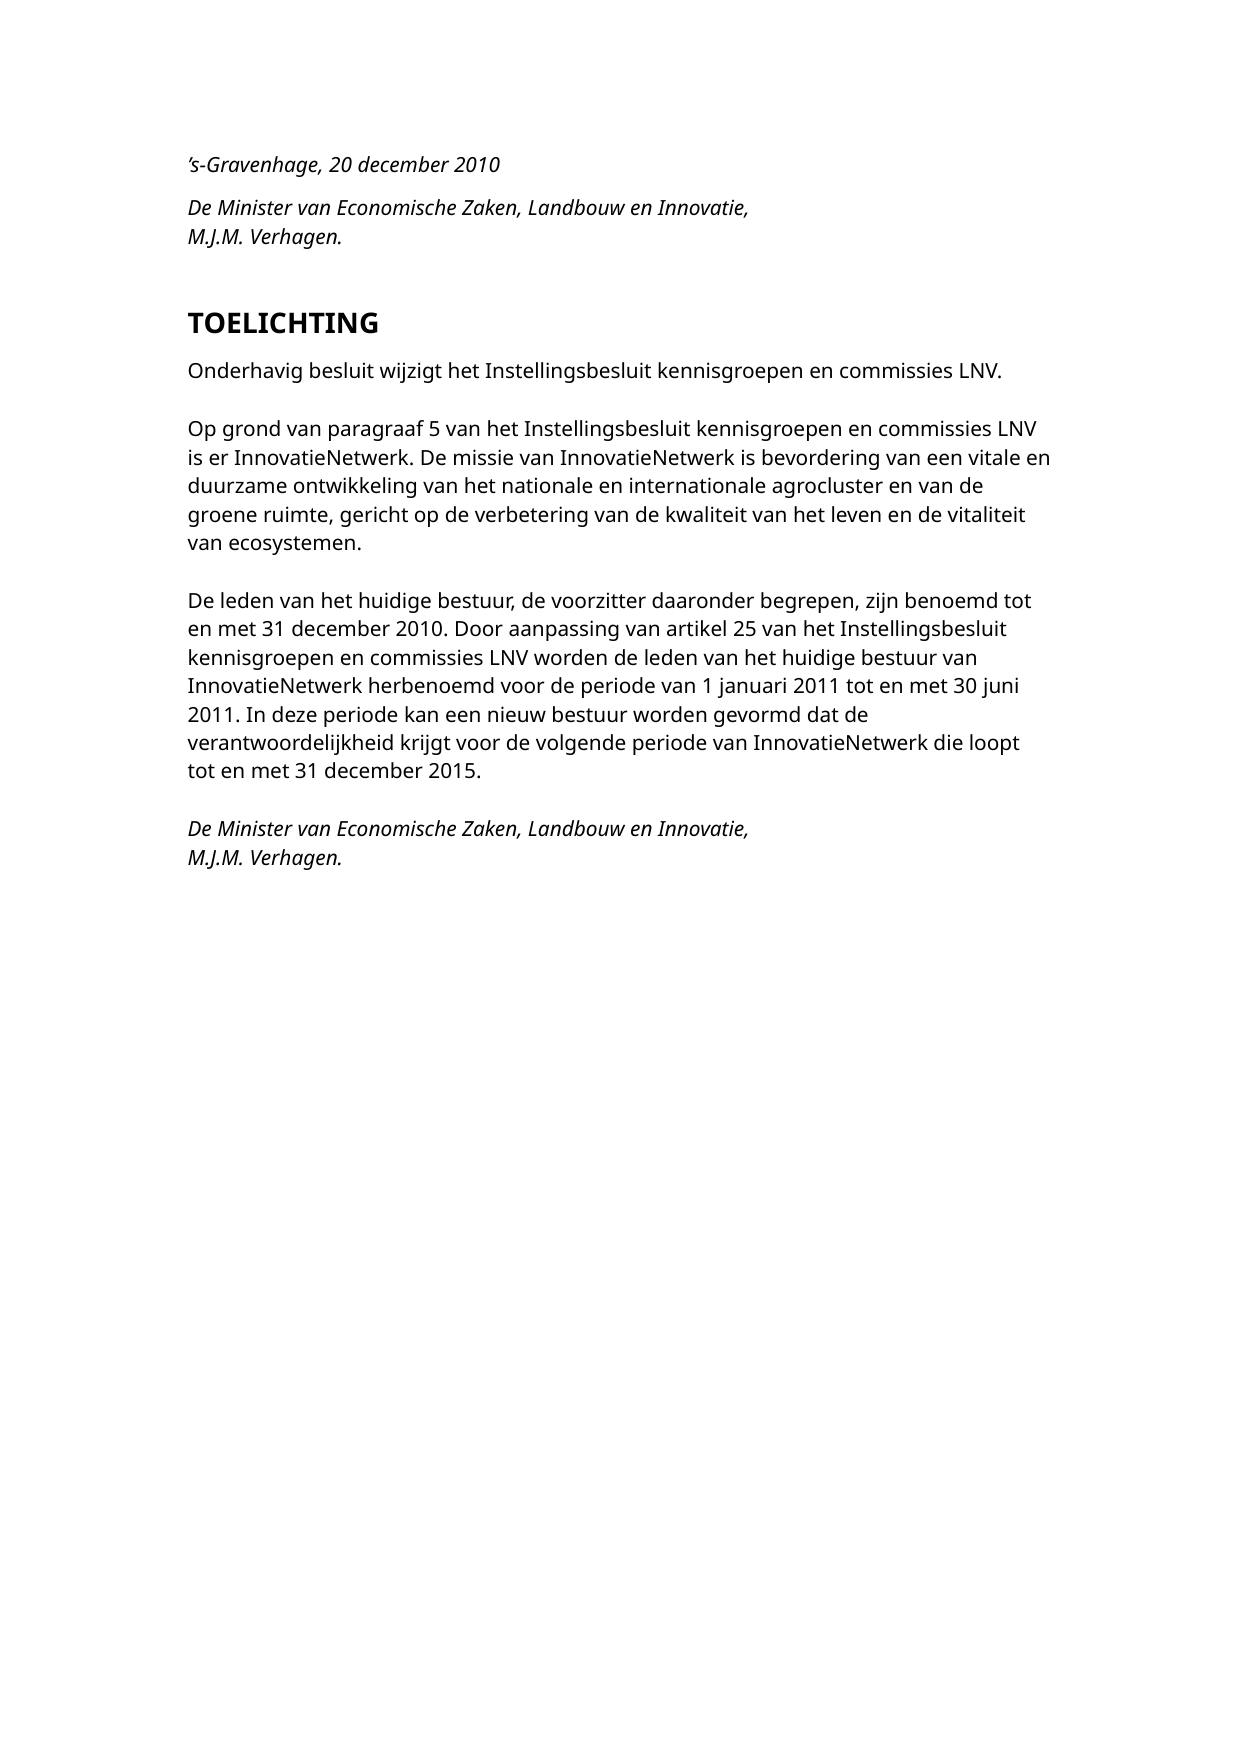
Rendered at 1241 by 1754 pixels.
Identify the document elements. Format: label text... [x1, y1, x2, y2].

text M.J.M. Verhagen. [187, 222, 1053, 250]
text Onderhavig besluit wijzigt het Instellingsbesluit kennisgroepen en commissies LNV. [187, 356, 1053, 385]
text De Minister van Economische Zaken, Landbouw en Innovatie, [187, 193, 1053, 222]
text De Minister van Economische Zaken, Landbouw en Innovatie, [187, 814, 1053, 843]
text Op grond van paragraaf 5 van het Instellingsbesluit kennisgroepen en commissies LNV is er InnovatieNetwerk. De missie van InnovatieNetwerk is bevordering van een vitale en duurzame ontwikkeling van het nationale en internationale agrocluster en van de groene ruimte, gericht op de verbetering van de kwaliteit van het leven en de vitaliteit van ecosystemen. [187, 414, 1053, 557]
subtitle TOELICHTING [187, 303, 1053, 341]
text De leden van het huidige bestuur, de voorzitter daaronder begrepen, zijn benoemd tot en met 31 december 2010. Door aanpassing van artikel 25 van het Instellingsbesluit kennisgroepen en commissies LNV worden de leden van het huidige bestuur van InnovatieNetwerk herbenoemd voor de periode van 1 januari 2011 tot en met 30 juni 2011. In deze periode kan een nieuw bestuur worden gevormd dat de verantwoordelijkheid krijgt voor de volgende periode van InnovatieNetwerk die loopt tot en met 31 december 2015. [187, 586, 1053, 785]
text M.J.M. Verhagen. [187, 843, 1053, 871]
text ’s-Gravenhage, 20 december 2010 [187, 150, 1053, 178]
